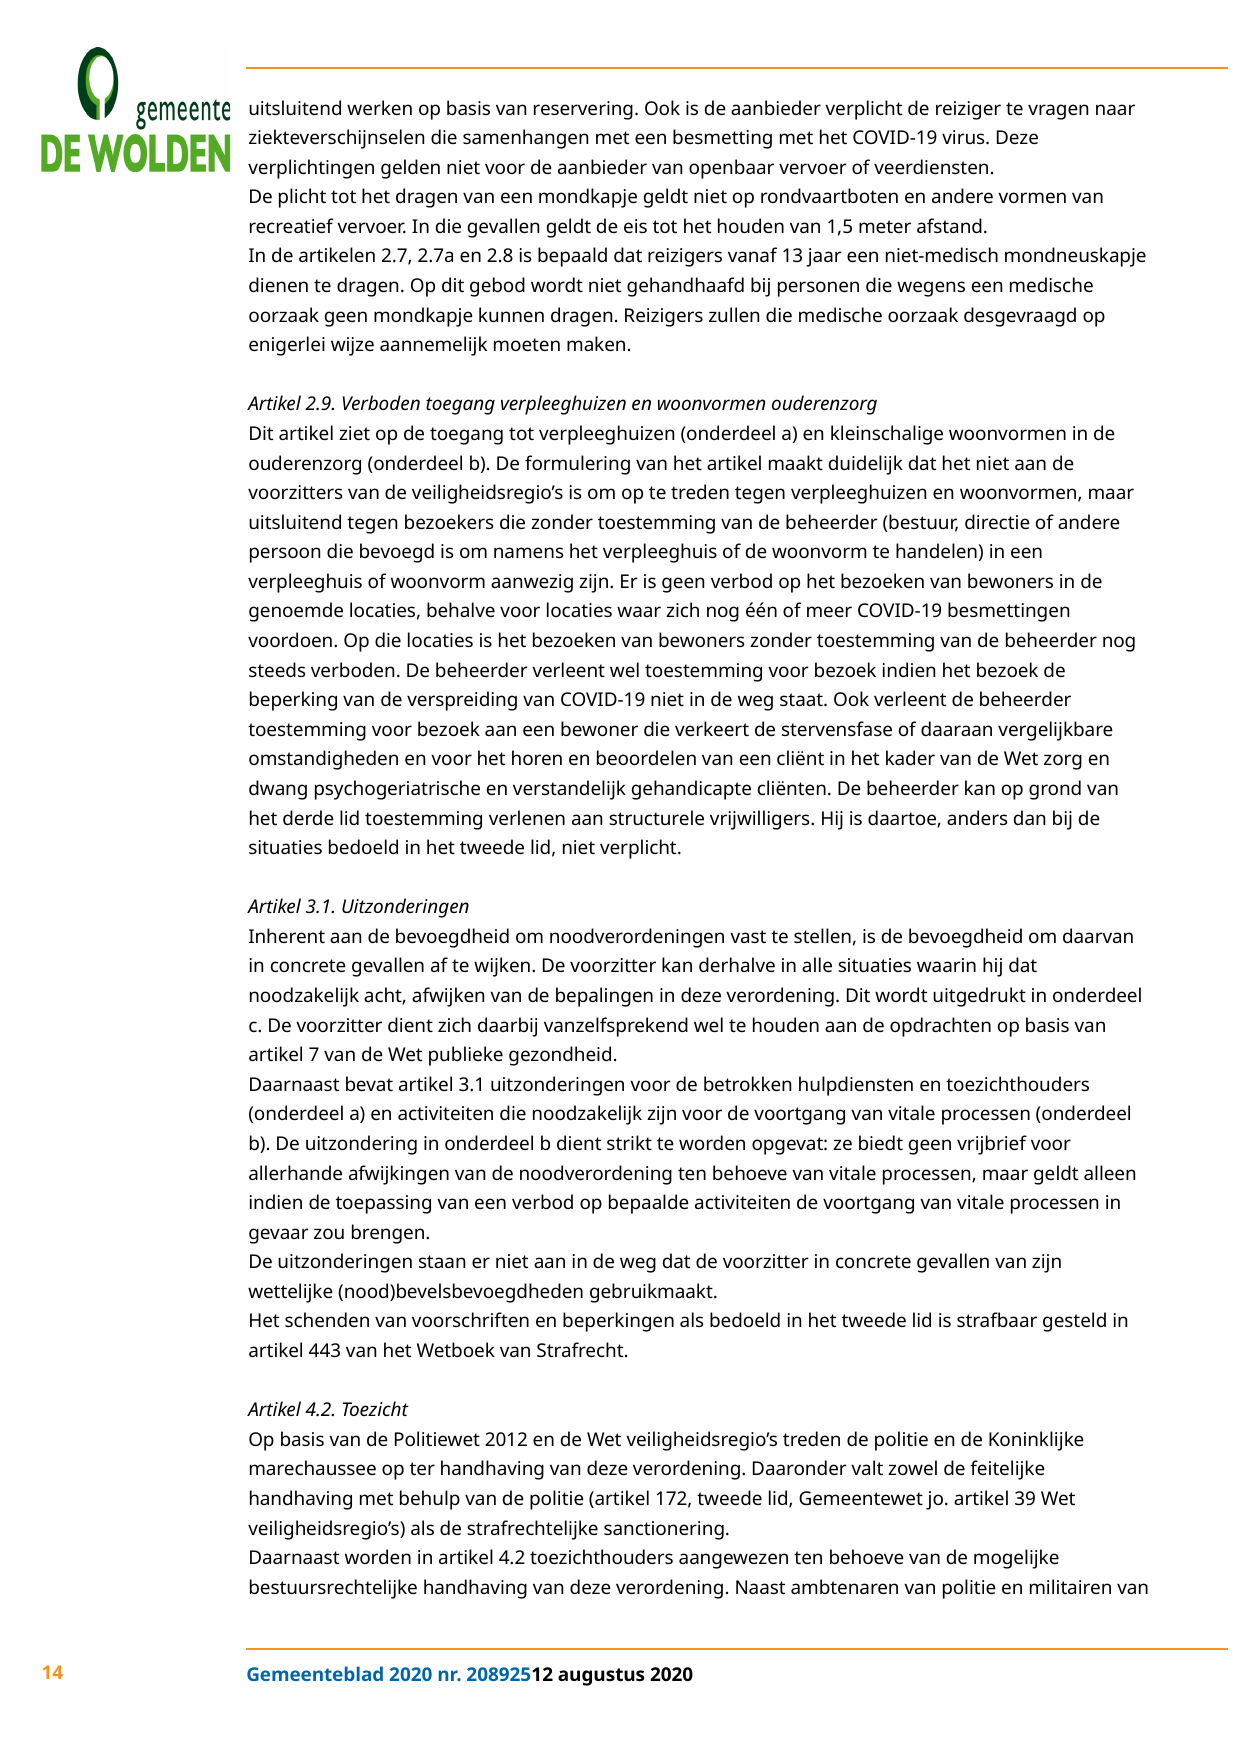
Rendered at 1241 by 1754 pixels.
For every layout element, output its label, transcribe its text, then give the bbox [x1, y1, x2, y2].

text Inherent aan de bevoegdheid om noodverordeningen vast te stellen, is de bevoegdheid om daarvan in concrete gevallen af te wijken. De voorzitter kan derhalve in alle situaties waarin hij dat noodzakelijk acht, afwijken van de bepalingen in deze verordening. Dit wordt uitgedrukt in onderdeel c. De voorzitter dient zich daarbij vanzelfsprekend wel te houden aan de opdrachten op basis van artikel 7 van de Wet publieke gezondheid. [248, 923, 1152, 1067]
text Daarnaast bevat artikel 3.1 uitzonderingen voor de betrokken hulpdiensten en toezichthouders (onderdeel a) en activiteiten die noodzakelijk zijn voor de voortgang van vitale processen (onderdeel b). De uitzondering in onderdeel b dient strikt te worden opgevat: ze biedt geen vrijbrief voor allerhande afwijkingen van de noodverordening ten behoeve van vitale processen, maar geldt alleen indien de toepassing van een verbod op bepaalde activiteiten de voortgang van vitale processen in gevaar zou brengen. [248, 1071, 1152, 1245]
text Dit artikel ziet op de toegang tot verpleeghuizen (onderdeel a) en kleinschalige woonvormen in de ouderenzorg (onderdeel b). De formulering van het artikel maakt duidelijk dat het niet aan de voorzitters van de veiligheidsregio’s is om op te treden tegen verpleeghuizen en woonvormen, maar uitsluitend tegen bezoekers die zonder toestemming van de beheerder (bestuur, directie of andere persoon die bevoegd is om namens het verpleeghuis of de woonvorm te handelen) in een verpleeghuis of woonvorm aanwezig zijn. Er is geen verbod op het bezoeken van bewoners in de genoemde locaties, behalve voor locaties waar zich nog één of meer COVID-19 besmettingen voordoen. Op die locaties is het bezoeken van bewoners zonder toestemming van de beheerder nog steeds verboden. De beheerder verleent wel toestemming voor bezoek indien het bezoek de beperking van de verspreiding van COVID-19 niet in de weg staat. Ook verleent de beheerder toestemming voor bezoek aan een bewoner die verkeert de stervensfase of daaraan vergelijkbare omstandigheden en voor het horen en beoordelen van een cliënt in het kader van de Wet zorg en dwang psychogeriatrische en verstandelijk gehandicapte cliënten. De beheerder kan op grond van het derde lid toestemming verlenen aan structurele vrijwilligers. Hij is daartoe, anders dan bij de situaties bedoeld in het tweede lid, niet verplicht. [248, 420, 1152, 860]
text Op basis van de Politiewet 2012 en de Wet veiligheidsregio’s treden de politie en de Koninklijke marechaussee op ter handhaving van deze verordening. Daaronder valt zowel de feitelijke handhaving met behulp van de politie (artikel 172, tweede lid, Gemeentewet jo. artikel 39 Wet veiligheidsregio’s) als de strafrechtelijke sanctionering. [248, 1426, 1152, 1541]
picture [41, 47, 231, 172]
text Artikel 2.9. Verboden toegang verpleeghuizen en woonvormen ouderenzorg [248, 391, 1152, 416]
text Artikel 3.1. Uitzonderingen [248, 893, 1152, 919]
text In de artikelen 2.7, 2.7a en 2.8 is bepaald dat reizigers vanaf 13 jaar een niet-medisch mondneuskapje dienen te dragen. Op dit gebod wordt niet gehandhaafd bij personen die wegens een medische oorzaak geen mondkapje kunnen dragen. Reizigers zullen die medische oorzaak desgevraagd op enigerlei wijze aannemelijk moeten maken. [248, 243, 1152, 357]
text De uitzonderingen staan er niet aan in de weg dat de voorzitter in concrete gevallen van zijn wettelijke (nood)bevelsbevoegdheden gebruikmaakt. [248, 1248, 1152, 1304]
text uitsluitend werken op basis van reservering. Ook is de aanbieder verplicht de reiziger te vragen naar ziekteverschijnselen die samenhangen met een besmetting met het COVID-19 virus. Deze verplichtingen gelden niet voor de aanbieder van openbaar vervoer of veerdiensten. [248, 95, 1152, 180]
text De plicht tot het dragen van een mondkapje geldt niet op rondvaartboten en andere vormen van recreatief vervoer. In die gevallen geldt de eis tot het houden van 1,5 meter afstand. [248, 183, 1152, 239]
text Artikel 4.2. Toezicht [248, 1396, 1152, 1422]
text Het schenden van voorschriften en beperkingen als bedoeld in het tweede lid is strafbaar gesteld in artikel 443 van het Wetboek van Strafrecht. [248, 1308, 1152, 1363]
text Daarnaast worden in artikel 4.2 toezichthouders aangewezen ten behoeve van de mogelijke bestuursrechtelijke handhaving van deze verordening. Naast ambtenaren van politie en militairen van [248, 1544, 1152, 1600]
